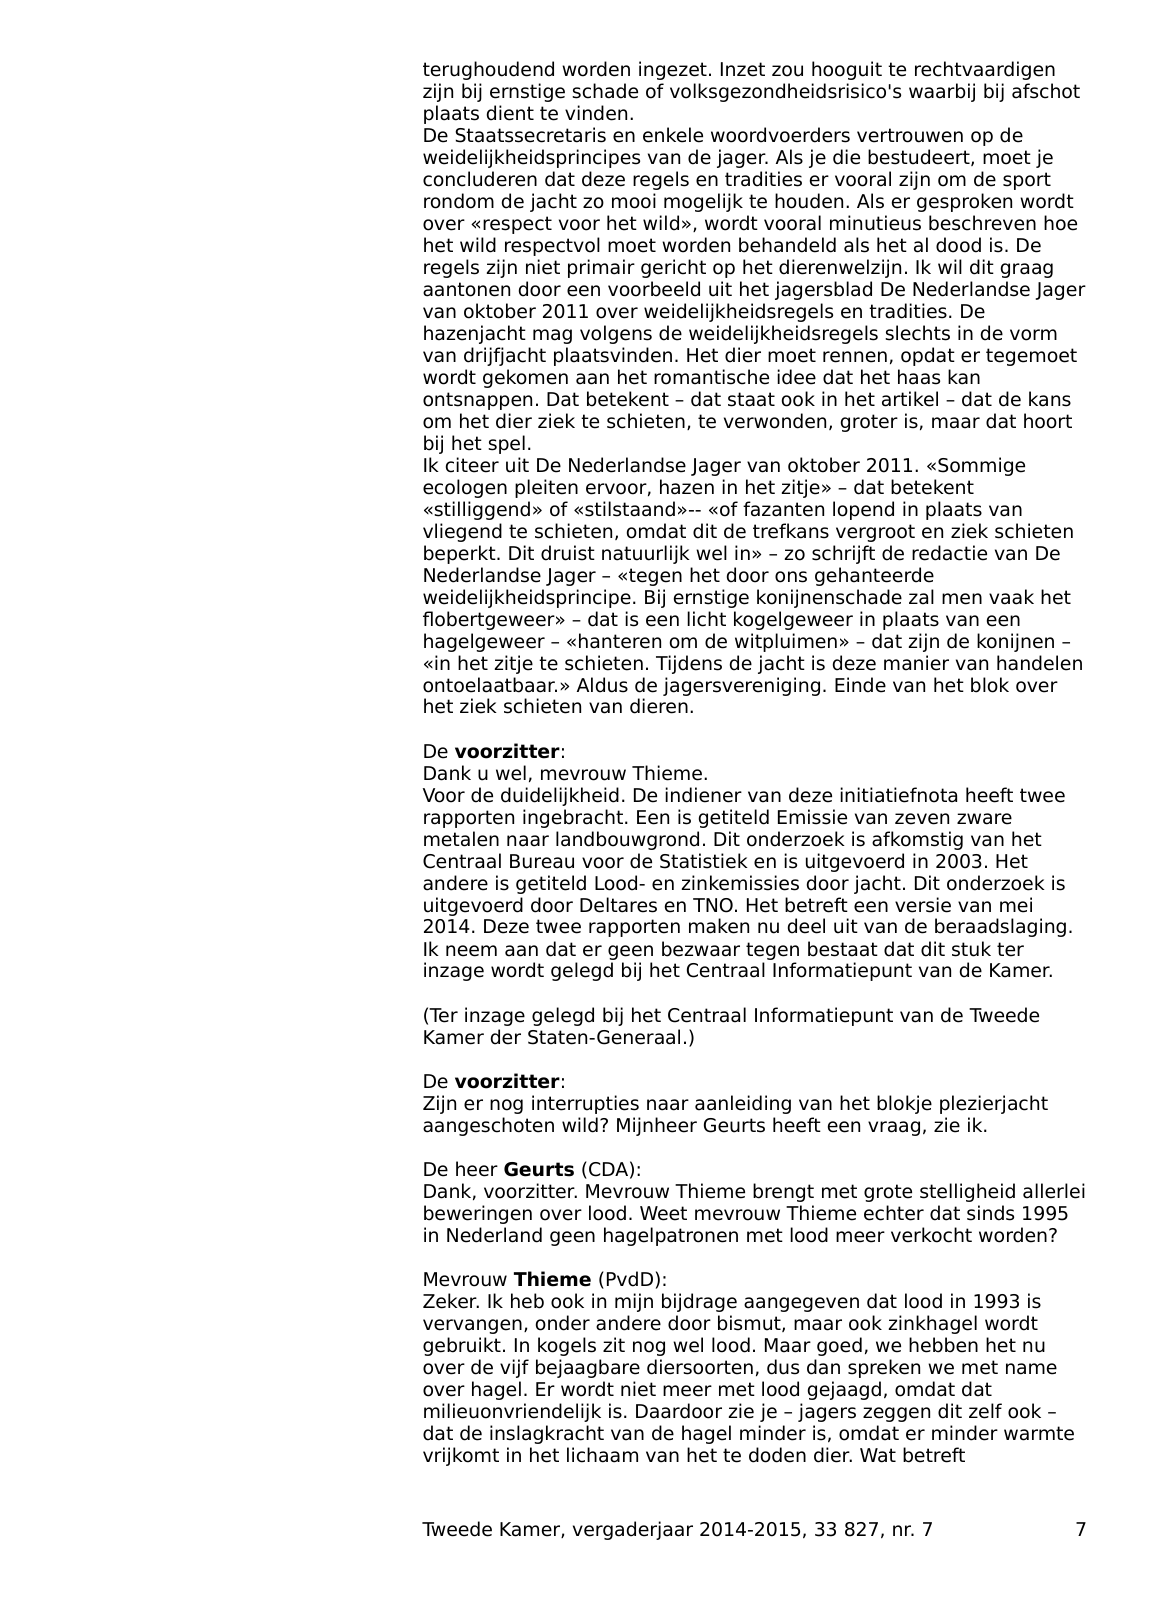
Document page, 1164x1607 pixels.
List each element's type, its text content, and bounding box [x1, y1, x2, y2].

text Mevrouw Thieme (PvdD): [422, 1269, 1087, 1291]
text Dank u wel, mevrouw Thieme. [422, 763, 1087, 784]
text Dank, voorzitter. Mevrouw Thieme brengt met grote stelligheid allerlei beweringen over lood. Weet mevrouw Thieme echter dat sinds 1995 in Nederland geen hagelpatronen met lood meer verkocht worden? [422, 1181, 1087, 1247]
text De heer Geurts (CDA): [422, 1159, 1087, 1181]
text (Ter inzage gelegd bij het Centraal Informatiepunt van de Tweede Kamer der Staten-Generaal.) [422, 1004, 1087, 1048]
text terughoudend worden ingezet. Inzet zou hooguit te rechtvaardigen zijn bij ernstige schade of volksgezondheidsrisico's waarbij bij afschot plaats dient te vinden. [422, 59, 1087, 125]
text Voor de duidelijkheid. De indiener van deze initiatiefnota heeft twee rapporten ingebracht. Een is getiteld Emissie van zeven zware metalen naar landbouwgrond. Dit onderzoek is afkomstig van het Centraal Bureau voor de Statistiek en is uitgevoerd in 2003. Het andere is getiteld Lood- en zinkemissies door jacht. Dit onderzoek is uitgevoerd door Deltares en TNO. Het betreft een versie van mei 2014. Deze twee rapporten maken nu deel uit van de beraadslaging. [422, 784, 1087, 938]
text Ik neem aan dat er geen bezwaar tegen bestaat dat dit stuk ter inzage wordt gelegd bij het Centraal Informatiepunt van de Kamer. [422, 938, 1087, 982]
text De voorzitter: [422, 741, 1087, 763]
text Ik citeer uit De Nederlandse Jager van oktober 2011. «Sommige ecologen pleiten ervoor, hazen in het zitje» – dat betekent «stilliggend» of «stilstaand»-- «of fazanten lopend in plaats van vliegend te schieten, omdat dit de trefkans vergroot en ziek schieten beperkt. Dit druist natuurlijk wel in» – zo schrijft de redactie van De Nederlandse Jager – «tegen het door ons gehanteerde weidelijkheidsprincipe. Bij ernstige konijnenschade zal men vaak het flobertgeweer» – dat is een licht kogelgeweer in plaats van een hagelgeweer – «hanteren om de witpluimen» – dat zijn de konijnen – «in het zitje te schieten. Tijdens de jacht is deze manier van handelen ontoelaatbaar.» Aldus de jagersvereniging. Einde van het blok over het ziek schieten van dieren. [422, 455, 1087, 718]
text De Staatssecretaris en enkele woordvoerders vertrouwen op de weidelijkheidsprincipes van de jager. Als je die bestudeert, moet je concluderen dat deze regels en tradities er vooral zijn om de sport rondom de jacht zo mooi mogelijk te houden. Als er gesproken wordt over «respect voor het wild», wordt vooral minutieus beschreven hoe het wild respectvol moet worden behandeld als het al dood is. De regels zijn niet primair gericht op het dierenwelzijn. Ik wil dit graag aantonen door een voorbeeld uit het jagersblad De Nederlandse Jager van oktober 2011 over weidelijkheidsregels en tradities. De hazenjacht mag volgens de weidelijkheidsregels slechts in de vorm van drijfjacht plaatsvinden. Het dier moet rennen, opdat er tegemoet wordt gekomen aan het romantische idee dat het haas kan ontsnappen. Dat betekent – dat staat ook in het artikel – dat de kans om het dier ziek te schieten, te verwonden, groter is, maar dat hoort bij het spel. [422, 125, 1087, 455]
text Zijn er nog interrupties naar aanleiding van het blokje plezierjacht aangeschoten wild? Mijnheer Geurts heeft een vraag, zie ik. [422, 1093, 1087, 1137]
text De voorzitter: [422, 1071, 1087, 1093]
text Zeker. Ik heb ook in mijn bijdrage aangegeven dat lood in 1993 is vervangen, onder andere door bismut, maar ook zinkhagel wordt gebruikt. In kogels zit nog wel lood. Maar goed, we hebben het nu over de vijf bejaagbare diersoorten, dus dan spreken we met name over hagel. Er wordt niet meer met lood gejaagd, omdat dat milieuonvriendelijk is. Daardoor zie je – jagers zeggen dit zelf ook – dat de inslagkracht van de hagel minder is, omdat er minder warmte vrijkomt in het lichaam van het te doden dier. Wat betreft [422, 1291, 1087, 1467]
